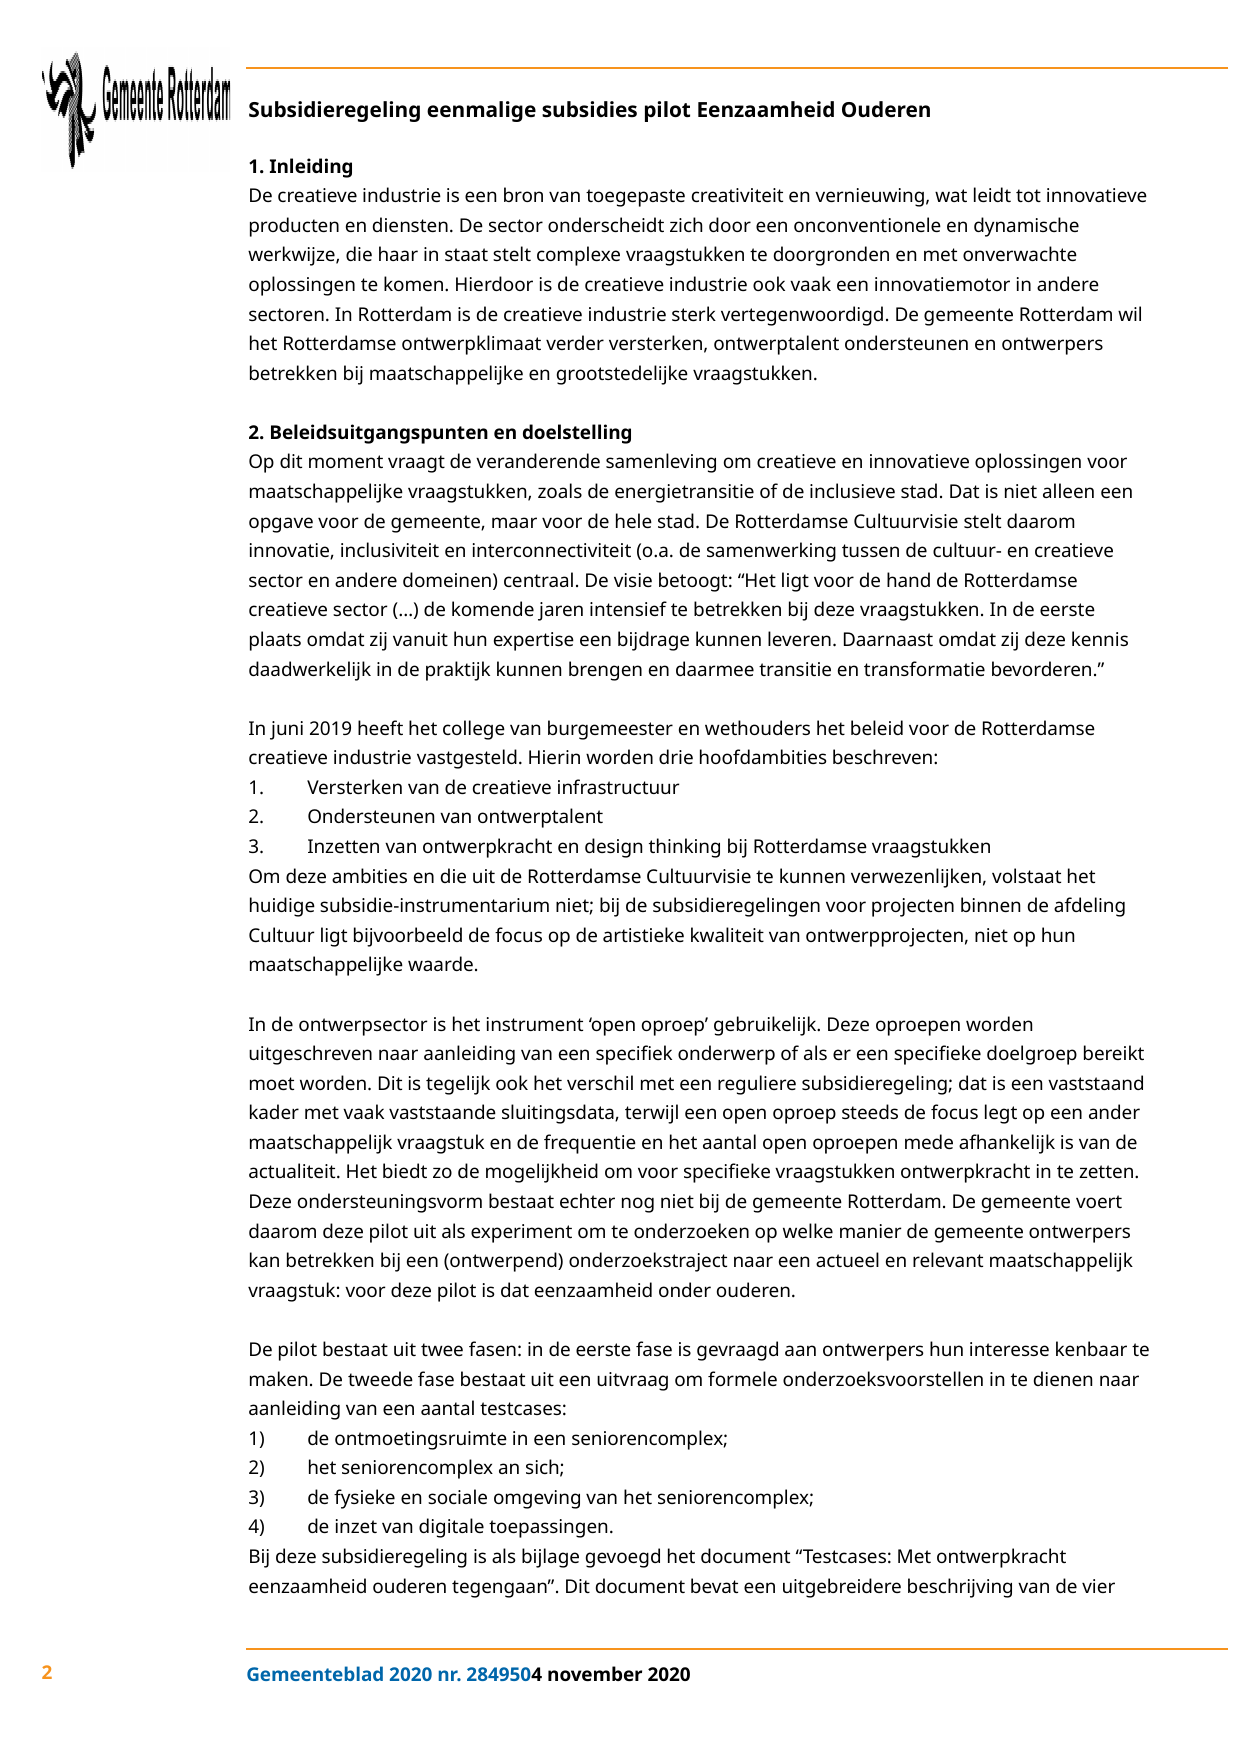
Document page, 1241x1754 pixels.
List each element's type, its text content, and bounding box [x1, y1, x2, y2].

list Versterken van de creatieve infrastructuur [248, 774, 1152, 800]
list het seniorencomplex an sich; [248, 1454, 1152, 1480]
list de inzet van digitale toepassingen. [248, 1514, 1152, 1539]
text Bij deze subsidieregeling is als bijlage gevoegd het document “Testcases: Met ontwerpkracht eenzaamheid ouderen tegengaan”. Dit document bevat een uitgebreidere beschrijving van de vier [248, 1543, 1152, 1599]
list de ontmoetingsruimte in een seniorencomplex; [248, 1425, 1152, 1451]
text 2. Beleidsuitgangspunten en doelstelling [248, 419, 1152, 445]
text In de ontwerpsector is het instrument ‘open oproep’ gebruikelijk. Deze oproepen worden uitgeschreven naar aanleiding van een specifiek onderwerp of als er een specifieke doelgroep bereikt moet worden. Dit is tegelijk ook het verschil met een reguliere subsidieregeling; dat is een vaststaand kader met vaak vaststaande sluitingsdata, terwijl een open oproep steeds de focus legt op een ander maatschappelijk vraagstuk en de frequentie en het aantal open oproepen mede afhankelijk is van de actualiteit. Het biedt zo de mogelijkheid om voor specifieke vraagstukken ontwerpkracht in te zetten. Deze ondersteuningsvorm bestaat echter nog niet bij de gemeente Rotterdam. De gemeente voert daarom deze pilot uit als experiment om te onderzoeken op welke manier de gemeente ontwerpers kan betrekken bij een (ontwerpend) onderzoekstraject naar een actueel en relevant maatschappelijk vraagstuk: voor deze pilot is dat eenzaamheid onder ouderen. [248, 1011, 1152, 1303]
list Ondersteunen van ontwerptalent [248, 804, 1152, 829]
text 1. Inleiding [248, 153, 1152, 179]
text De pilot bestaat uit twee fasen: in de eerste fase is gevraagd aan ontwerpers hun interesse kenbaar te maken. De tweede fase bestaat uit een uitvraag om formele onderzoeksvoorstellen in te dienen naar aanleiding van een aantal testcases: [248, 1336, 1152, 1421]
list Inzetten van ontwerpkracht en design thinking bij Rotterdamse vraagstukken [248, 833, 1152, 859]
text In juni 2019 heeft het college van burgemeester en wethouders het beleid voor de Rotterdamse creatieve industrie vastgesteld. Hierin worden drie hoofdambities beschreven: [248, 715, 1152, 770]
text Op dit moment vraagt de veranderende samenleving om creatieve en innovatieve oplossingen voor maatschappelijke vraagstukken, zoals de energietransitie of de inclusieve stad. Dat is niet alleen een opgave voor de gemeente, maar voor de hele stad. De Rotterdamse Cultuurvisie stelt daarom innovatie, inclusiviteit en interconnectiviteit (o.a. de samenwerking tussen de cultuur- en creatieve sector en andere domeinen) centraal. De visie betoogt: “Het ligt voor de hand de Rotterdamse creatieve sector (…) de komende jaren intensief te betrekken bij deze vraagstukken. In de eerste plaats omdat zij vanuit hun expertise een bijdrage kunnen leveren. Daarnaast omdat zij deze kennis daadwerkelijk in de praktijk kunnen brengen en daarmee transitie en transformatie bevorderen.” [248, 449, 1152, 682]
text De creatieve industrie is een bron van toegepaste creativiteit en vernieuwing, wat leidt tot innovatieve producten en diensten. De sector onderscheidt zich door een onconventionele en dynamische werkwijze, die haar in staat stelt complexe vraagstukken te doorgronden en met onverwachte oplossingen te komen. Hierdoor is de creatieve industrie ook vaak een innovatiemotor in andere sectoren. In Rotterdam is de creatieve industrie sterk vertegenwoordigd. De gemeente Rotterdam wil het Rotterdamse ontwerpklimaat verder versterken, ontwerptalent ondersteunen en ontwerpers betrekken bij maatschappelijke en grootstedelijke vraagstukken. [248, 182, 1152, 386]
list de fysieke en sociale omgeving van het seniorencomplex; [248, 1484, 1152, 1510]
text Subsidieregeling eenmalige subsidies pilot Eenzaamheid Ouderen [248, 95, 1152, 123]
picture [41, 47, 231, 172]
text Om deze ambities en die uit de Rotterdamse Cultuurvisie te kunnen verwezenlijken, volstaat het huidige subsidie-instrumentarium niet; bij de subsidieregelingen voor projecten binnen de afdeling Cultuur ligt bijvoorbeeld de focus op de artistieke kwaliteit van ontwerpprojecten, niet op hun maatschappelijke waarde. [248, 863, 1152, 977]
